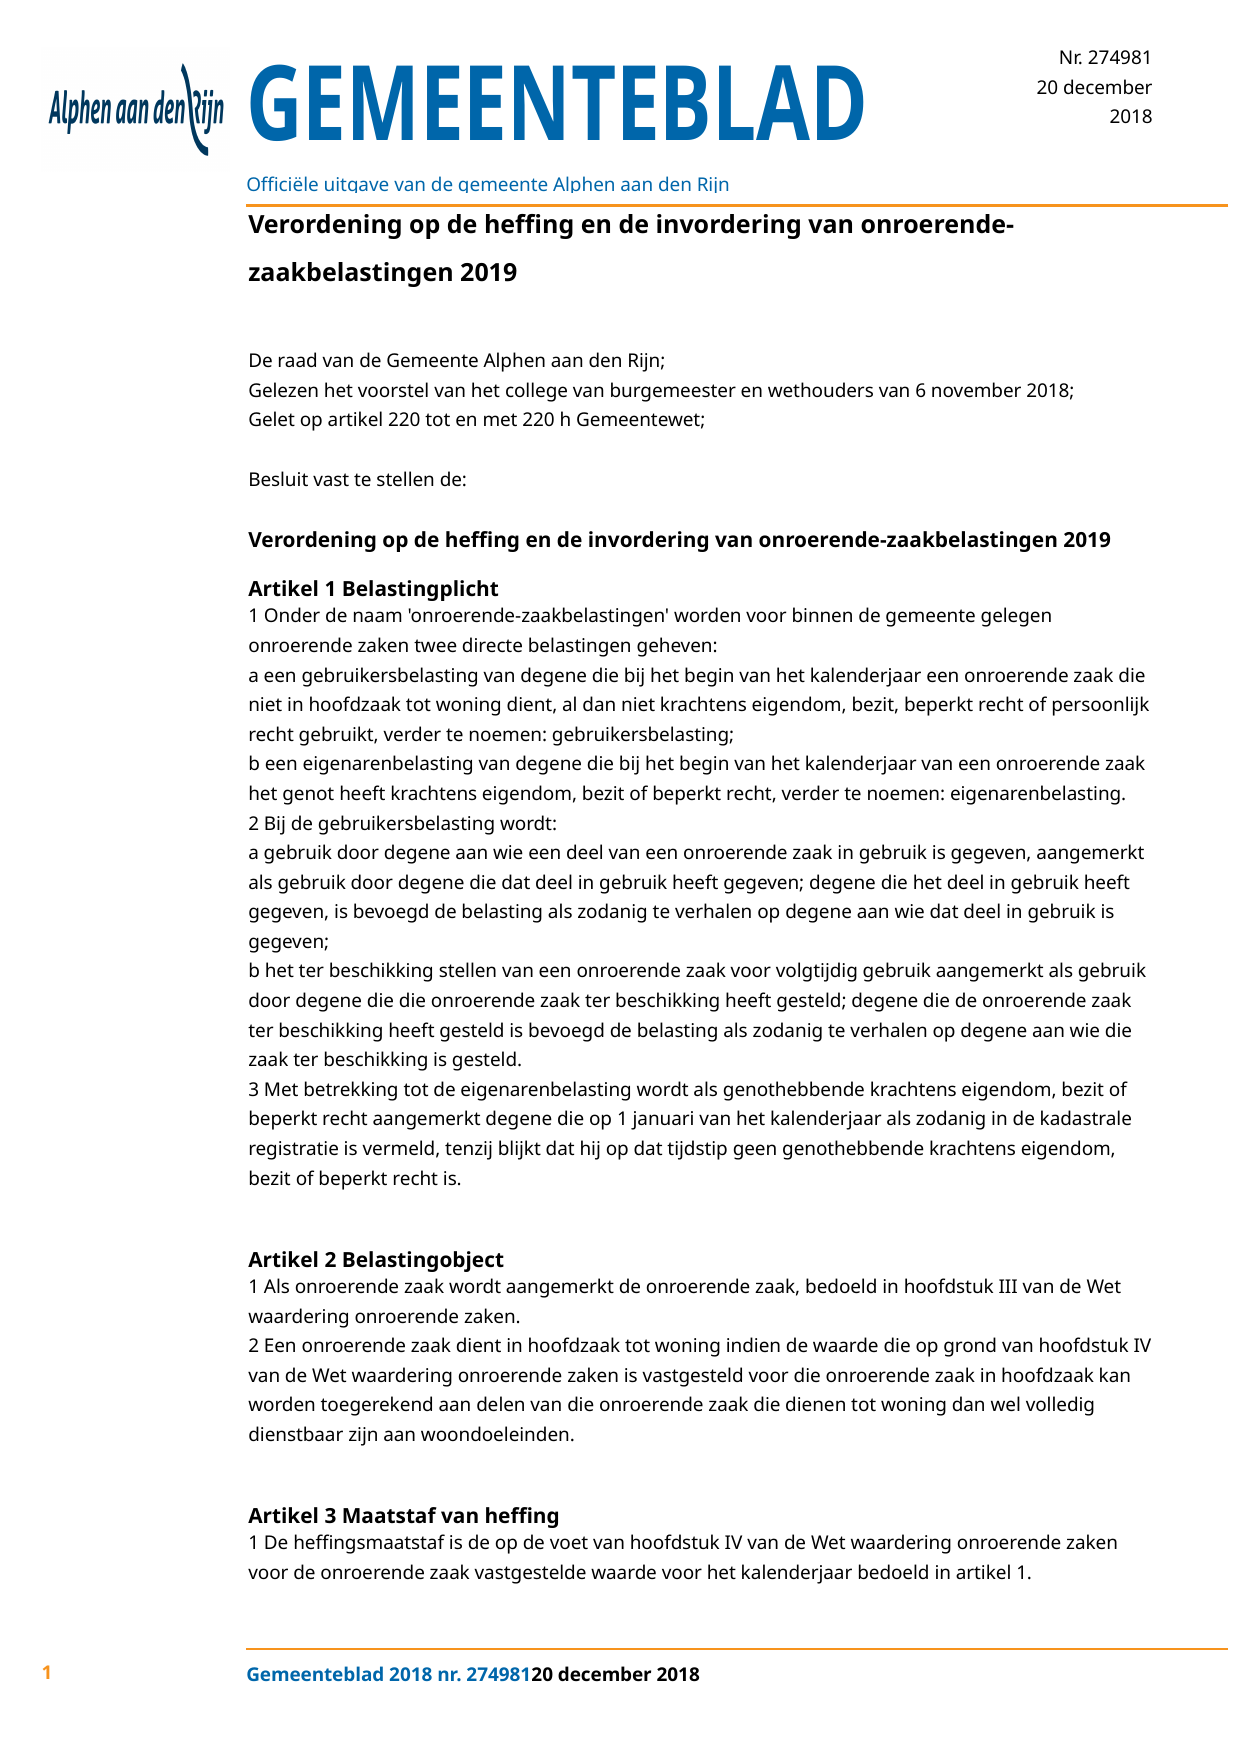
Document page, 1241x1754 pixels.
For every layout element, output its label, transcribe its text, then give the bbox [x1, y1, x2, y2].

text Verordening op de heffing en de invordering van onroerende-zaakbelastingen 2019 [248, 525, 1152, 553]
text 3 Met betrekking tot de eigenarenbelasting wordt als genothebbende krachtens eigendom, bezit of beperkt recht aangemerkt degene die op 1 januari van het kalenderjaar als zodanig in de kadastrale registratie is vermeld, tenzij blijkt dat hij op dat tijdstip geen genothebbende krachtens eigendom, bezit of beperkt recht is. [248, 1076, 1152, 1191]
text Besluit vast te stellen de: [248, 466, 1152, 492]
text 1 Onder de naam 'onroerende-zaakbelastingen' worden voor binnen de gemeente gelegen onroerende zaken twee directe belastingen geheven: [248, 603, 1152, 658]
text De raad van de Gemeente Alphen aan den Rijn; [248, 347, 1152, 373]
text a een gebruikersbelasting van degene die bij het begin van het kalenderjaar een onroerende zaak die niet in hoofdzaak tot woning dient, al dan niet krachtens eigendom, bezit, beperkt recht of persoonlijk recht gebruikt, verder te noemen: gebruikersbelasting; [248, 662, 1152, 747]
text 2 Bij de gebruikersbelasting wordt: [248, 810, 1152, 836]
text Gelezen het voorstel van het college van burgemeester en wethouders van 6 november 2018; [248, 377, 1152, 403]
text Artikel 1 Belastingplicht [248, 574, 1152, 603]
text 1 Als onroerende zaak wordt aangemerkt de onroerende zaak, bedoeld in hoofdstuk III van de Wet waardering onroerende zaken. [248, 1273, 1152, 1328]
text 1 De heffingsmaatstaf is de op de voet van hoofdstuk IV van de Wet waardering onroerende zaken voor de onroerende zaak vastgestelde waarde voor het kalenderjaar bedoeld in artikel 1. [248, 1529, 1152, 1585]
text Gelet op artikel 220 tot en met 220 h Gemeentewet; [248, 407, 1152, 432]
text Artikel 2 Belastingobject [248, 1245, 1152, 1273]
picture [41, 47, 231, 172]
text Verordening op de heffing en de invordering van onroerende-zaakbelastingen 2019 [248, 207, 1152, 288]
text Artikel 3 Maatstaf van heffing [248, 1501, 1152, 1529]
text b het ter beschikking stellen van een onroerende zaak voor volgtijdig gebruik aangemerkt als gebruik door degene die die onroerende zaak ter beschikking heeft gesteld; degene die de onroerende zaak ter beschikking heeft gesteld is bevoegd de belasting als zodanig te verhalen op degene aan wie die zaak ter beschikking is gesteld. [248, 958, 1152, 1072]
text b een eigenarenbelasting van degene die bij het begin van het kalenderjaar van een onroerende zaak het genot heeft krachtens eigendom, bezit of beperkt recht, verder te noemen: eigenarenbelasting. [248, 751, 1152, 806]
text a gebruik door degene aan wie een deel van een onroerende zaak in gebruik is gegeven, aangemerkt als gebruik door degene die dat deel in gebruik heeft gegeven; degene die het deel in gebruik heeft gegeven, is bevoegd de belasting als zodanig te verhalen op degene aan wie dat deel in gebruik is gegeven; [248, 839, 1152, 954]
text 2 Een onroerende zaak dient in hoofdzaak tot woning indien de waarde die op grond van hoofdstuk IV van de Wet waardering onroerende zaken is vastgesteld voor die onroerende zaak in hoofdzaak kan worden toegerekend aan delen van die onroerende zaak die dienen tot woning dan wel volledig dienstbaar zijn aan woondoeleinden. [248, 1332, 1152, 1447]
